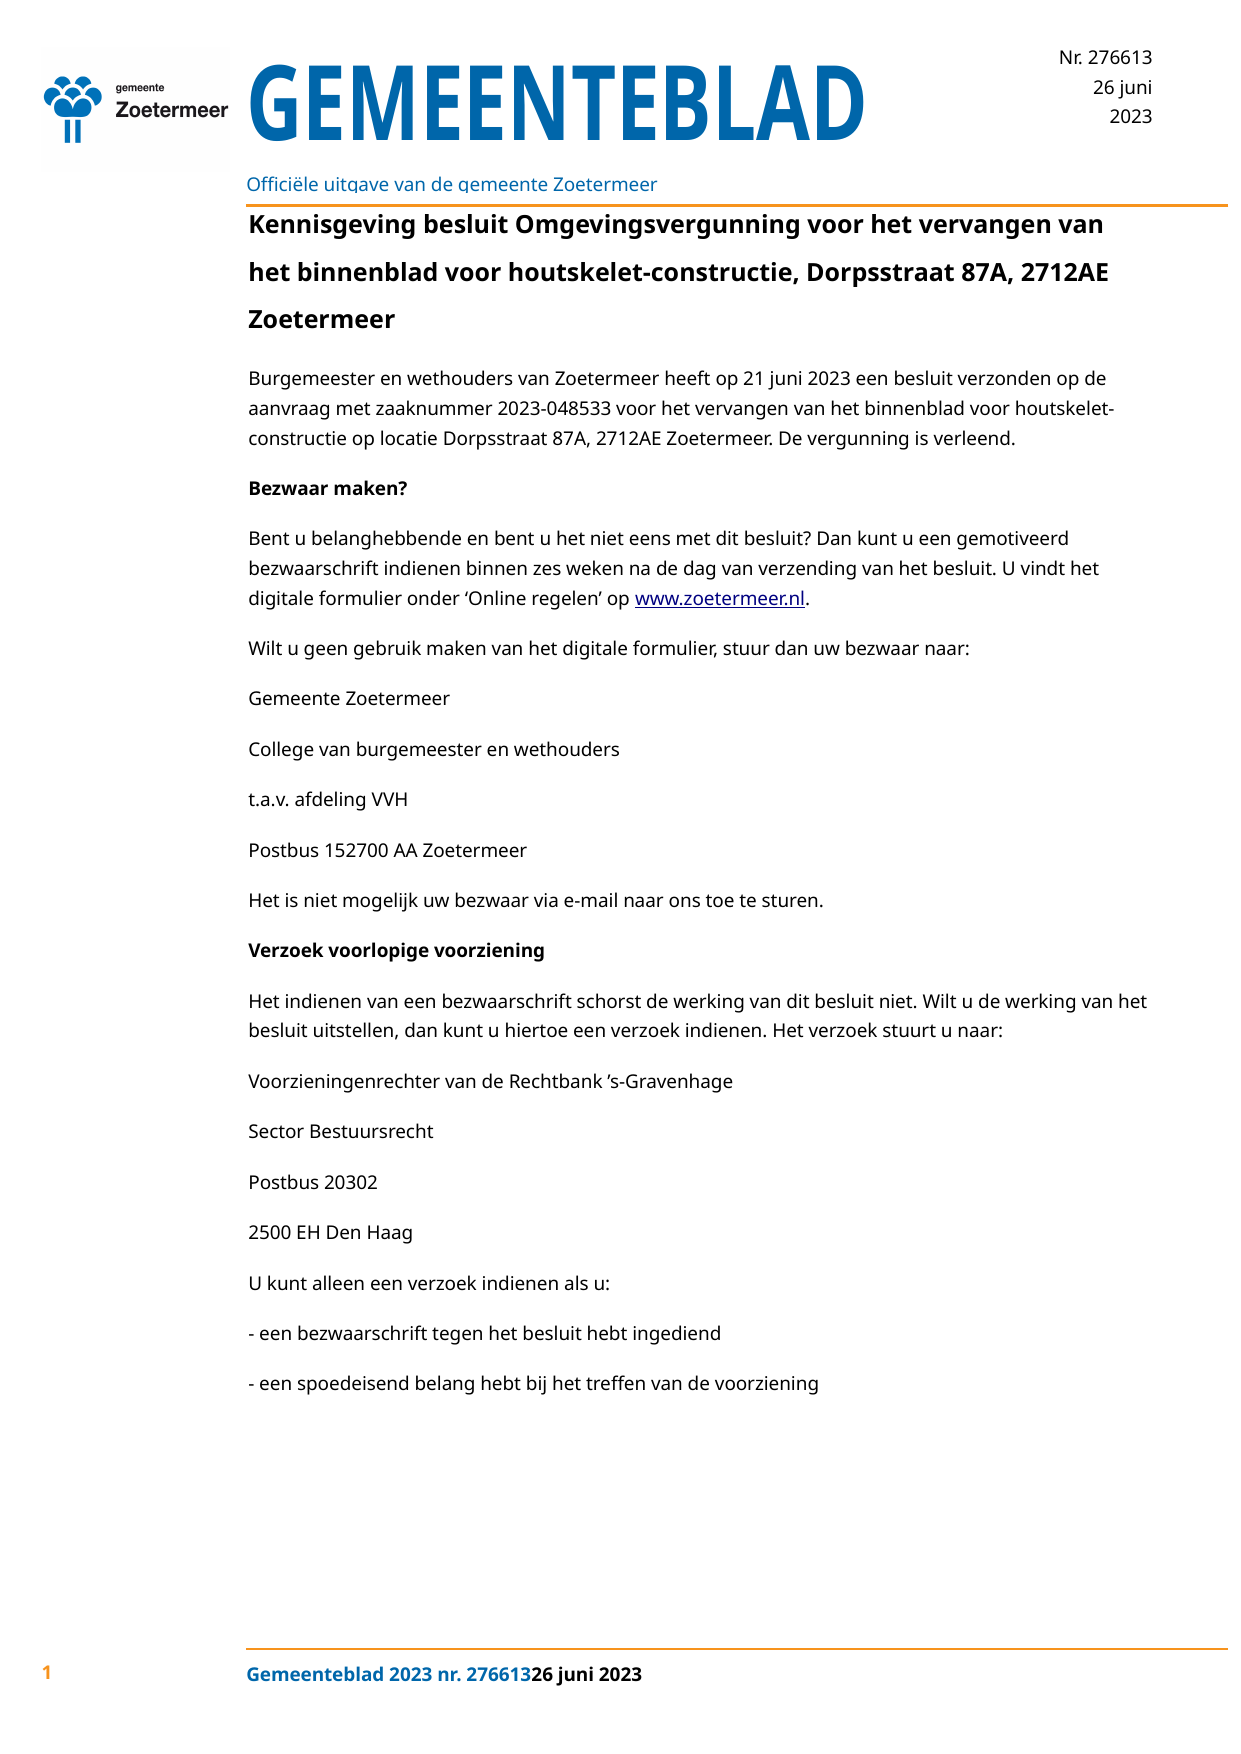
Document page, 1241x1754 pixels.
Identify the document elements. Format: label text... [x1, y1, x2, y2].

text Postbus 20302 [248, 1169, 1152, 1194]
text Kennisgeving besluit Omgevingsvergunning voor het vervangen van het binnenblad voor houtskelet-constructie, Dorpsstraat 87A, 2712AE Zoetermeer [248, 207, 1152, 336]
text Sector Bestuursrecht [248, 1118, 1152, 1144]
text t.a.v. afdeling VVH [248, 786, 1152, 812]
text Postbus 152700 AA Zoetermeer [248, 837, 1152, 862]
text - een spoedeisend belang hebt bij het treffen van de voorziening [248, 1371, 1152, 1396]
text Bezwaar maken? [248, 475, 1152, 501]
text 2500 EH Den Haag [248, 1219, 1152, 1245]
picture [41, 47, 231, 172]
text - een bezwaarschrift tegen het besluit hebt ingediend [248, 1320, 1152, 1346]
text U kunt alleen een verzoek indienen als u: [248, 1270, 1152, 1295]
text College van burgemeester en wethouders [248, 736, 1152, 762]
text Voorzieningenrechter van de Rechtbank ’s-Gravenhage [248, 1068, 1152, 1094]
text Burgemeester en wethouders van Zoetermeer heeft op 21 juni 2023 een besluit verzonden op de aanvraag met zaaknummer 2023-048533 voor het vervangen van het binnenblad voor houtskelet-constructie op locatie Dorpsstraat 87A, 2712AE Zoetermeer. De vergunning is verleend. [248, 366, 1152, 450]
text Het is niet mogelijk uw bezwaar via e-mail naar ons toe te sturen. [248, 887, 1152, 913]
text Gemeente Zoetermeer [248, 686, 1152, 711]
text Bent u belanghebbende en bent u het niet eens met dit besluit? Dan kunt u een gemotiveerd bezwaarschrift indienen binnen zes weken na de dag van verzending van het besluit. U vindt het digitale formulier onder ‘Online regelen’ op www.zoetermeer.nl. [248, 526, 1152, 610]
text Het indienen van een bezwaarschrift schorst de werking van dit besluit niet. Wilt u de werking van het besluit uitstellen, dan kunt u hiertoe een verzoek indienen. Het verzoek stuurt u naar: [248, 988, 1152, 1043]
text Wilt u geen gebruik maken van het digitale formulier, stuur dan uw bezwaar naar: [248, 635, 1152, 661]
text Verzoek voorlopige voorziening [248, 938, 1152, 963]
